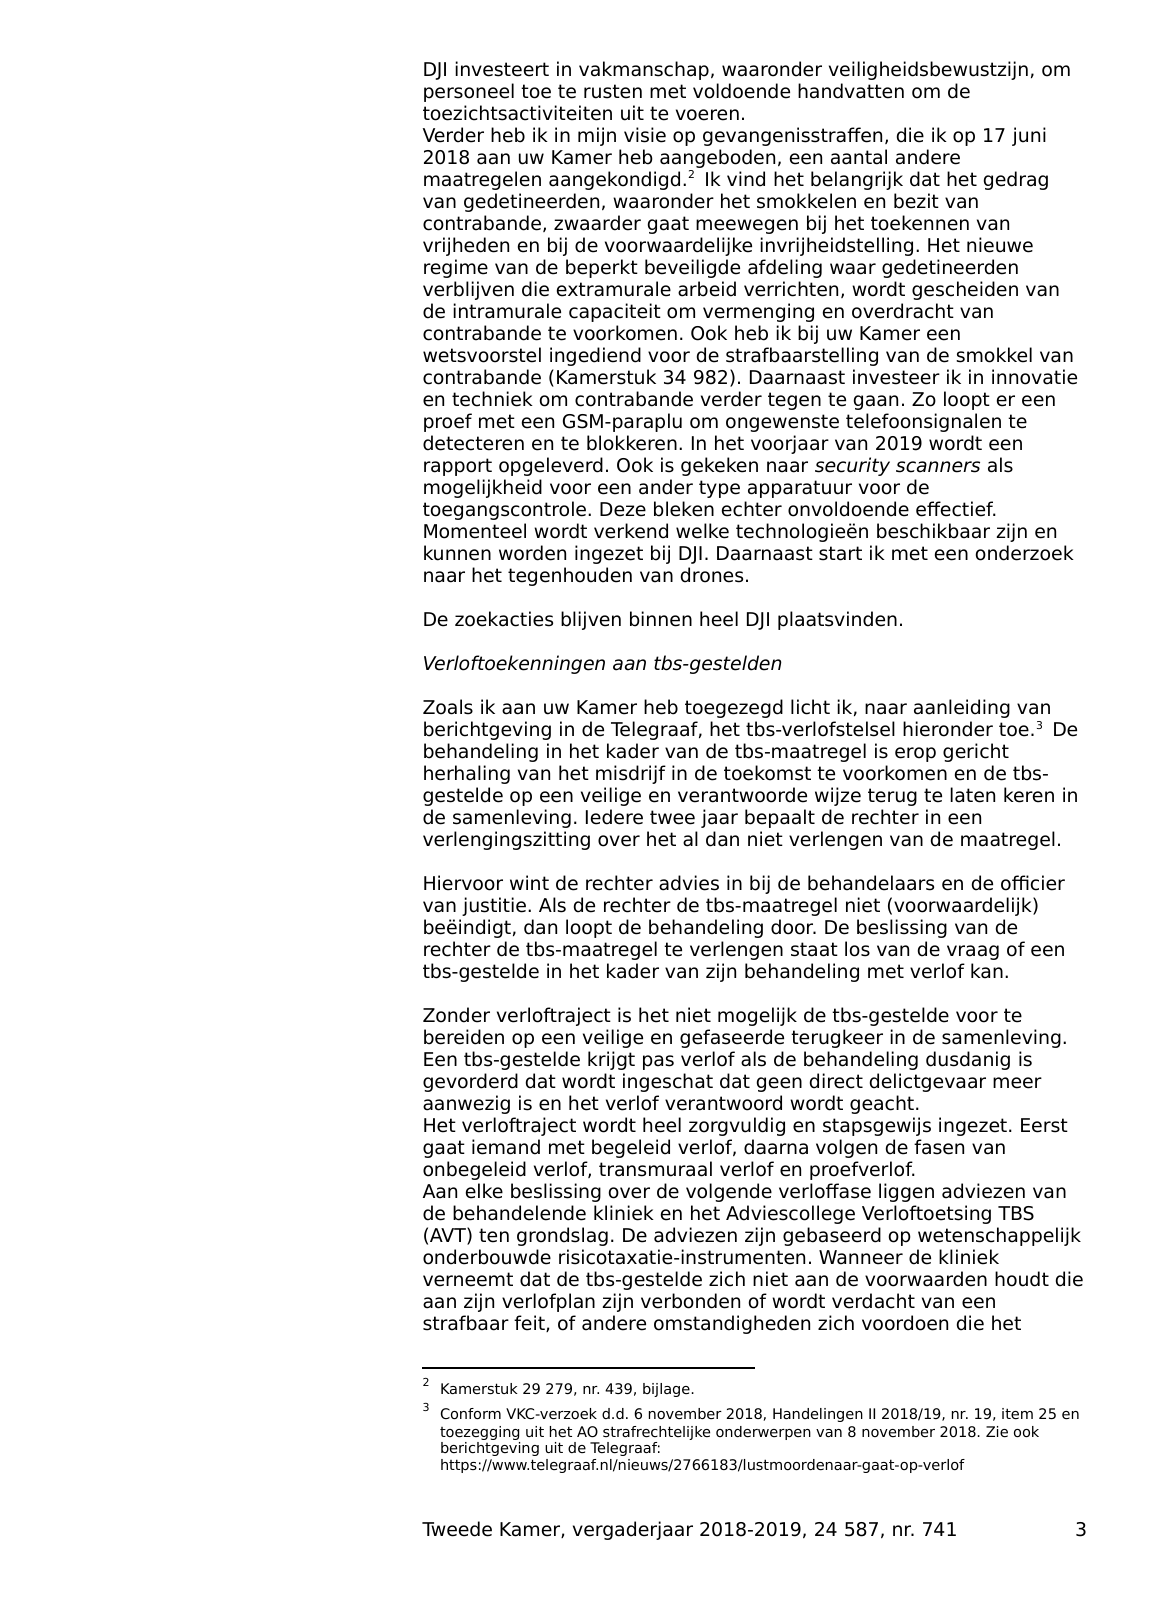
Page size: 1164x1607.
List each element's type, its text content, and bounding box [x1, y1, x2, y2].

text Zonder verloftraject is het niet mogelijk de tbs-gestelde voor te bereiden op een veilige en gefaseerde terugkeer in de samenleving. Een tbs-gestelde krijgt pas verlof als de behandeling dusdanig is gevorderd dat wordt ingeschat dat geen direct delictgevaar meer aanwezig is en het verlof verantwoord wordt geacht. [422, 1005, 1087, 1115]
text De zoekacties blijven binnen heel DJI plaatsvinden. [422, 609, 1087, 631]
text Zoals ik aan uw Kamer heb toegezegd licht ik, naar aanleiding van berichtgeving in de Telegraaf, het tbs-verlofstelsel hieronder toe. De behandeling in het kader van de tbs-maatregel is erop gericht herhaling van het misdrijf in de toekomst te voorkomen en de tbs-gestelde op een veilige en verantwoorde wijze terug te laten keren in de samenleving. Iedere twee jaar bepaalt de rechter in een verlengingszitting over het al dan niet verlengen van de maatregel. [422, 697, 1087, 851]
text Conform VKC-verzoek d.d. 6 november 2018, Handelingen II 2018/19, nr. 19, item 25 en toezegging uit het AO strafrechtelijke onderwerpen van 8 november 2018. Zie ook berichtgeving uit de Telegraaf: https://www.telegraaf.nl/nieuws/2766183/lustmoordenaar-gaat-op-verlof [422, 1402, 1087, 1474]
text Het verloftraject wordt heel zorgvuldig en stapsgewijs ingezet. Eerst gaat iemand met begeleid verlof, daarna volgen de fasen van onbegeleid verlof, transmuraal verlof en proefverlof. [422, 1115, 1087, 1181]
text DJI investeert in vakmanschap, waaronder veiligheidsbewustzijn, om personeel toe te rusten met voldoende handvatten om de toezichtsactiviteiten uit te voeren. [422, 59, 1087, 125]
text Hiervoor wint de rechter advies in bij de behandelaars en de officier van justitie. Als de rechter de tbs-maatregel niet (voorwaardelijk) beëindigt, dan loopt de behandeling door. De beslissing van de rechter de tbs-maatregel te verlengen staat los van de vraag of een tbs-gestelde in het kader van zijn behandeling met verlof kan. [422, 873, 1087, 983]
subtitle Verloftoekenningen aan tbs-gestelden [422, 653, 1087, 675]
text Aan elke beslissing over de volgende verloffase liggen adviezen van de behandelende kliniek en het Adviescollege Verloftoetsing TBS (AVT) ten grondslag. De adviezen zijn gebaseerd op wetenschappelijk onderbouwde risicotaxatie-instrumenten. Wanneer de kliniek verneemt dat de tbs-gestelde zich niet aan de voorwaarden houdt die aan zijn verlofplan zijn verbonden of wordt verdacht van een strafbaar feit, of andere omstandigheden zich voordoen die het [422, 1181, 1087, 1335]
text Verder heb ik in mijn visie op gevangenisstraffen, die ik op 17 juni 2018 aan uw Kamer heb aangeboden, een aantal andere maatregelen aangekondigd. Ik vind het belangrijk dat het gedrag van gedetineerden, waaronder het smokkelen en bezit van contrabande, zwaarder gaat meewegen bij het toekennen van vrijheden en bij de voorwaardelijke invrijheidstelling. Het nieuwe regime van de beperkt beveiligde afdeling waar gedetineerden verblijven die extramurale arbeid verrichten, wordt gescheiden van de intramurale capaciteit om vermenging en overdracht van contrabande te voorkomen. Ook heb ik bij uw Kamer een wetsvoorstel ingediend voor de strafbaarstelling van de smokkel van contrabande (Kamerstuk 34 982). Daarnaast investeer ik in innovatie en techniek om contrabande verder tegen te gaan. Zo loopt er een proef met een GSM-paraplu om ongewenste telefoonsignalen te detecteren en te blokkeren. In het voorjaar van 2019 wordt een rapport opgeleverd. Ook is gekeken naar security scanners als mogelijkheid voor een ander type apparatuur voor de toegangscontrole. Deze bleken echter onvoldoende effectief. Momenteel wordt verkend welke technologieën beschikbaar zijn en kunnen worden ingezet bij DJI. Daarnaast start ik met een onderzoek naar het tegenhouden van drones. [422, 125, 1087, 587]
text Kamerstuk 29 279, nr. 439, bijlage. [422, 1377, 1087, 1399]
